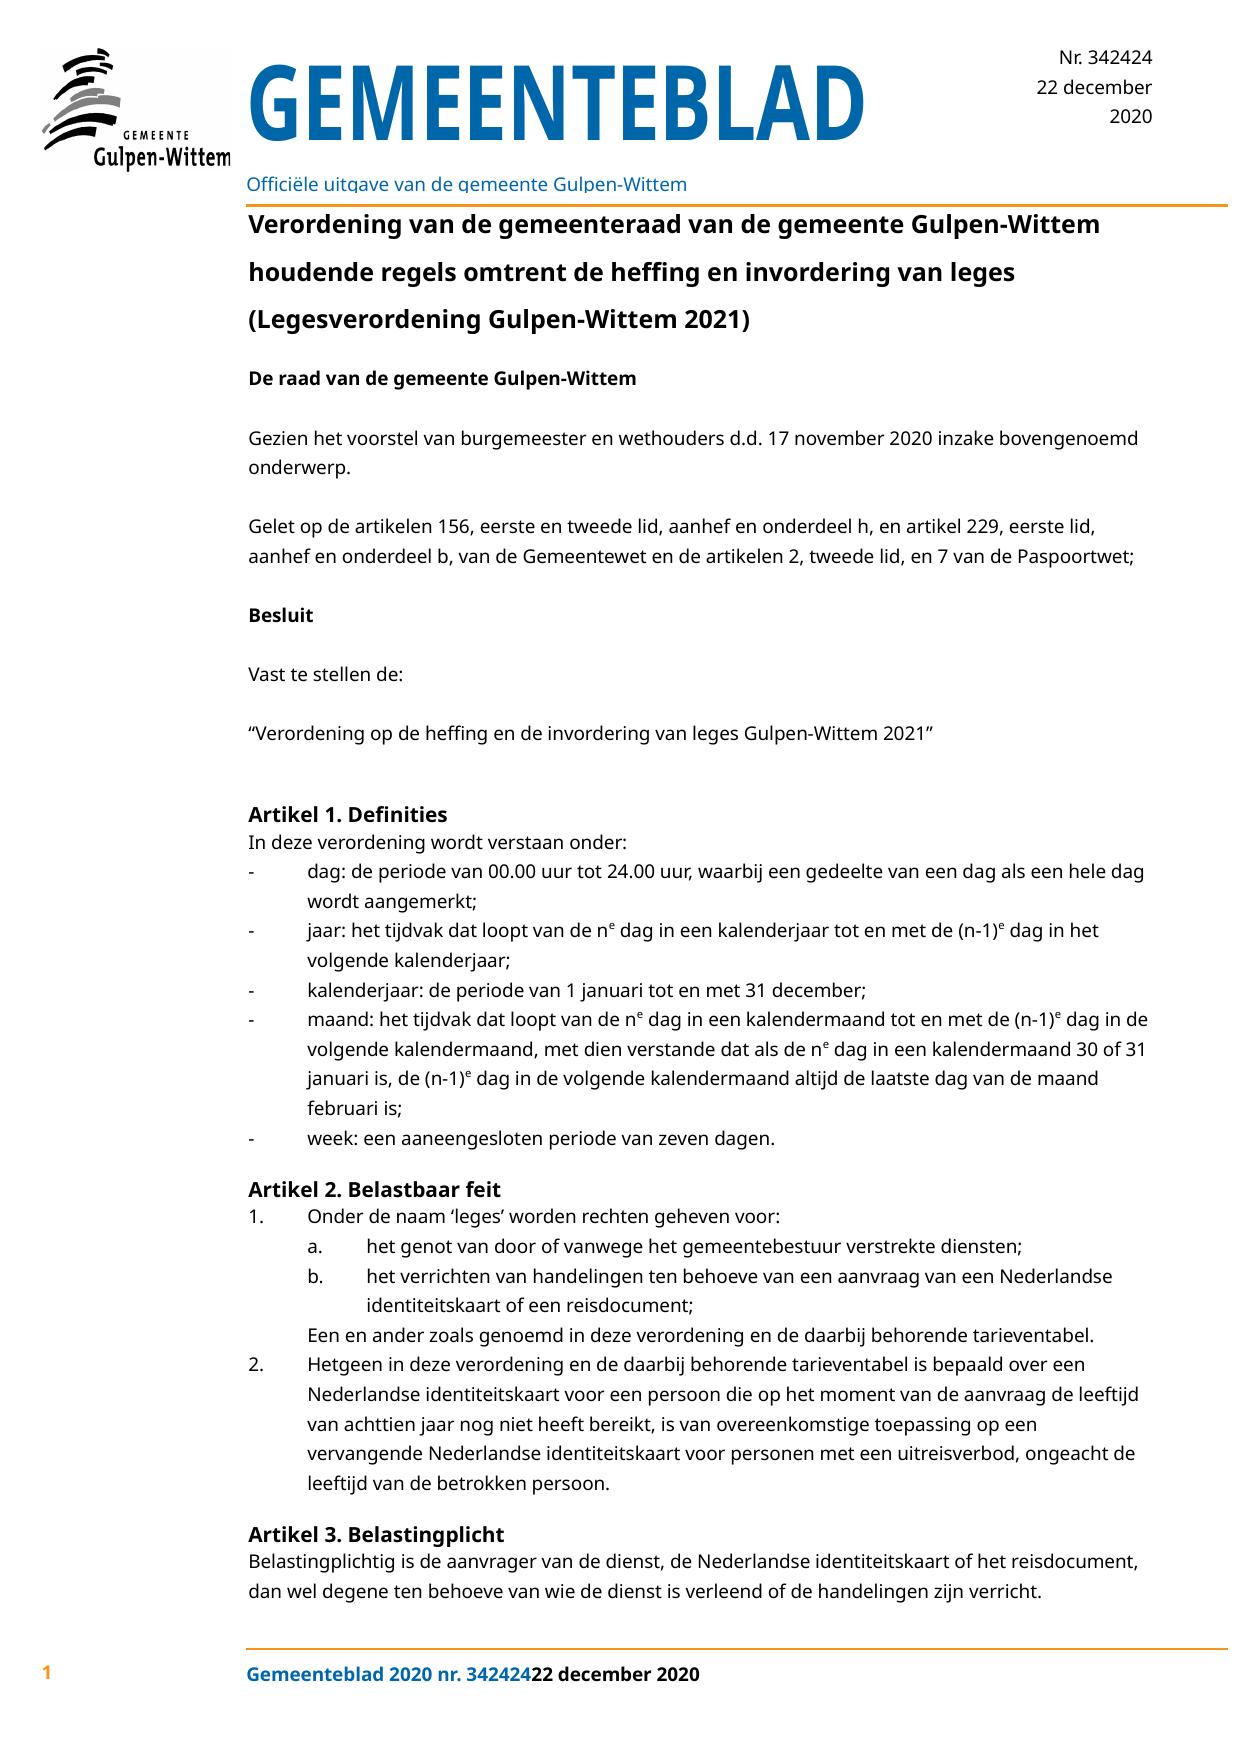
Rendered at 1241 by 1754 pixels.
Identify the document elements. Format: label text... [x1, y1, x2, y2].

list week: een aaneengesloten periode van zeven dagen. [248, 1125, 1152, 1151]
text Gezien het voorstel van burgemeester en wethouders d.d. 17 november 2020 inzake bovengenoemd onderwerp. [248, 425, 1152, 480]
list maand: het tijdvak dat loopt van de ne dag in een kalendermaand tot en met de (n-1)e dag in de volgende kalendermaand, met dien verstande dat als de ne dag in een kalendermaand 30 of 31 januari is, de (n-1)e dag in de volgende kalendermaand altijd de laatste dag van de maand februari is; [248, 1006, 1152, 1121]
text De raad van de gemeente Gulpen-Wittem [248, 366, 1152, 391]
text Artikel 2. Belastbaar feit [248, 1175, 1152, 1204]
text Verordening van de gemeenteraad van de gemeente Gulpen-Wittem houdende regels omtrent de heffing en invordering van leges (Legesverordening Gulpen-Wittem 2021) [248, 207, 1152, 336]
list kalenderjaar: de periode van 1 januari tot en met 31 december; [248, 977, 1152, 1003]
list jaar: het tijdvak dat loopt van de ne dag in een kalenderjaar tot en met de (n-1)e dag in het volgende kalenderjaar; [248, 918, 1152, 973]
text Belastingplichtig is de aanvrager van de dienst, de Nederlandse identiteitskaart of het reisdocument, dan wel degene ten behoeve van wie de dienst is verleend of de handelingen zijn verricht. [248, 1549, 1152, 1604]
picture [41, 47, 231, 172]
text Artikel 3. Belastingplicht [248, 1520, 1152, 1549]
list Een en ander zoals genoemd in deze verordening en de daarbij behorende tarieventabel. [248, 1322, 1152, 1348]
text Artikel 1. Definities [248, 801, 1152, 829]
text In deze verordening wordt verstaan onder: [248, 829, 1152, 855]
text Gelet op de artikelen 156, eerste en tweede lid, aanhef en onderdeel h, en artikel 229, eerste lid, aanhef en onderdeel b, van de Gemeentewet en de artikelen 2, tweede lid, en 7 van de Paspoortwet; [248, 513, 1152, 569]
text Besluit [248, 602, 1152, 628]
list Onder de naam ‘leges’ worden rechten geheven voor: [248, 1204, 1152, 1229]
list het verrichten van handelingen ten behoeve van een aanvraag van een Nederlandse identiteitskaart of een reisdocument; [307, 1263, 1152, 1318]
list dag: de periode van 00.00 uur tot 24.00 uur, waarbij een gedeelte van een dag als een hele dag wordt aangemerkt; [248, 858, 1152, 914]
text “Verordening op de heffing en de invordering van leges Gulpen-Wittem 2021” [248, 721, 1152, 746]
list Hetgeen in deze verordening en de daarbij behorende tarieventabel is bepaald over een Nederlandse identiteitskaart voor een persoon die op het moment van de aanvraag de leeftijd van achttien jaar nog niet heeft bereikt, is van overeenkomstige toepassing op een vervangende Nederlandse identiteitskaart voor personen met een uitreisverbod, ongeacht de leeftijd van de betrokken persoon. [248, 1352, 1152, 1496]
text Vast te stellen de: [248, 661, 1152, 687]
list het genot van door of vanwege het gemeentebestuur verstrekte diensten; [307, 1233, 1152, 1259]
